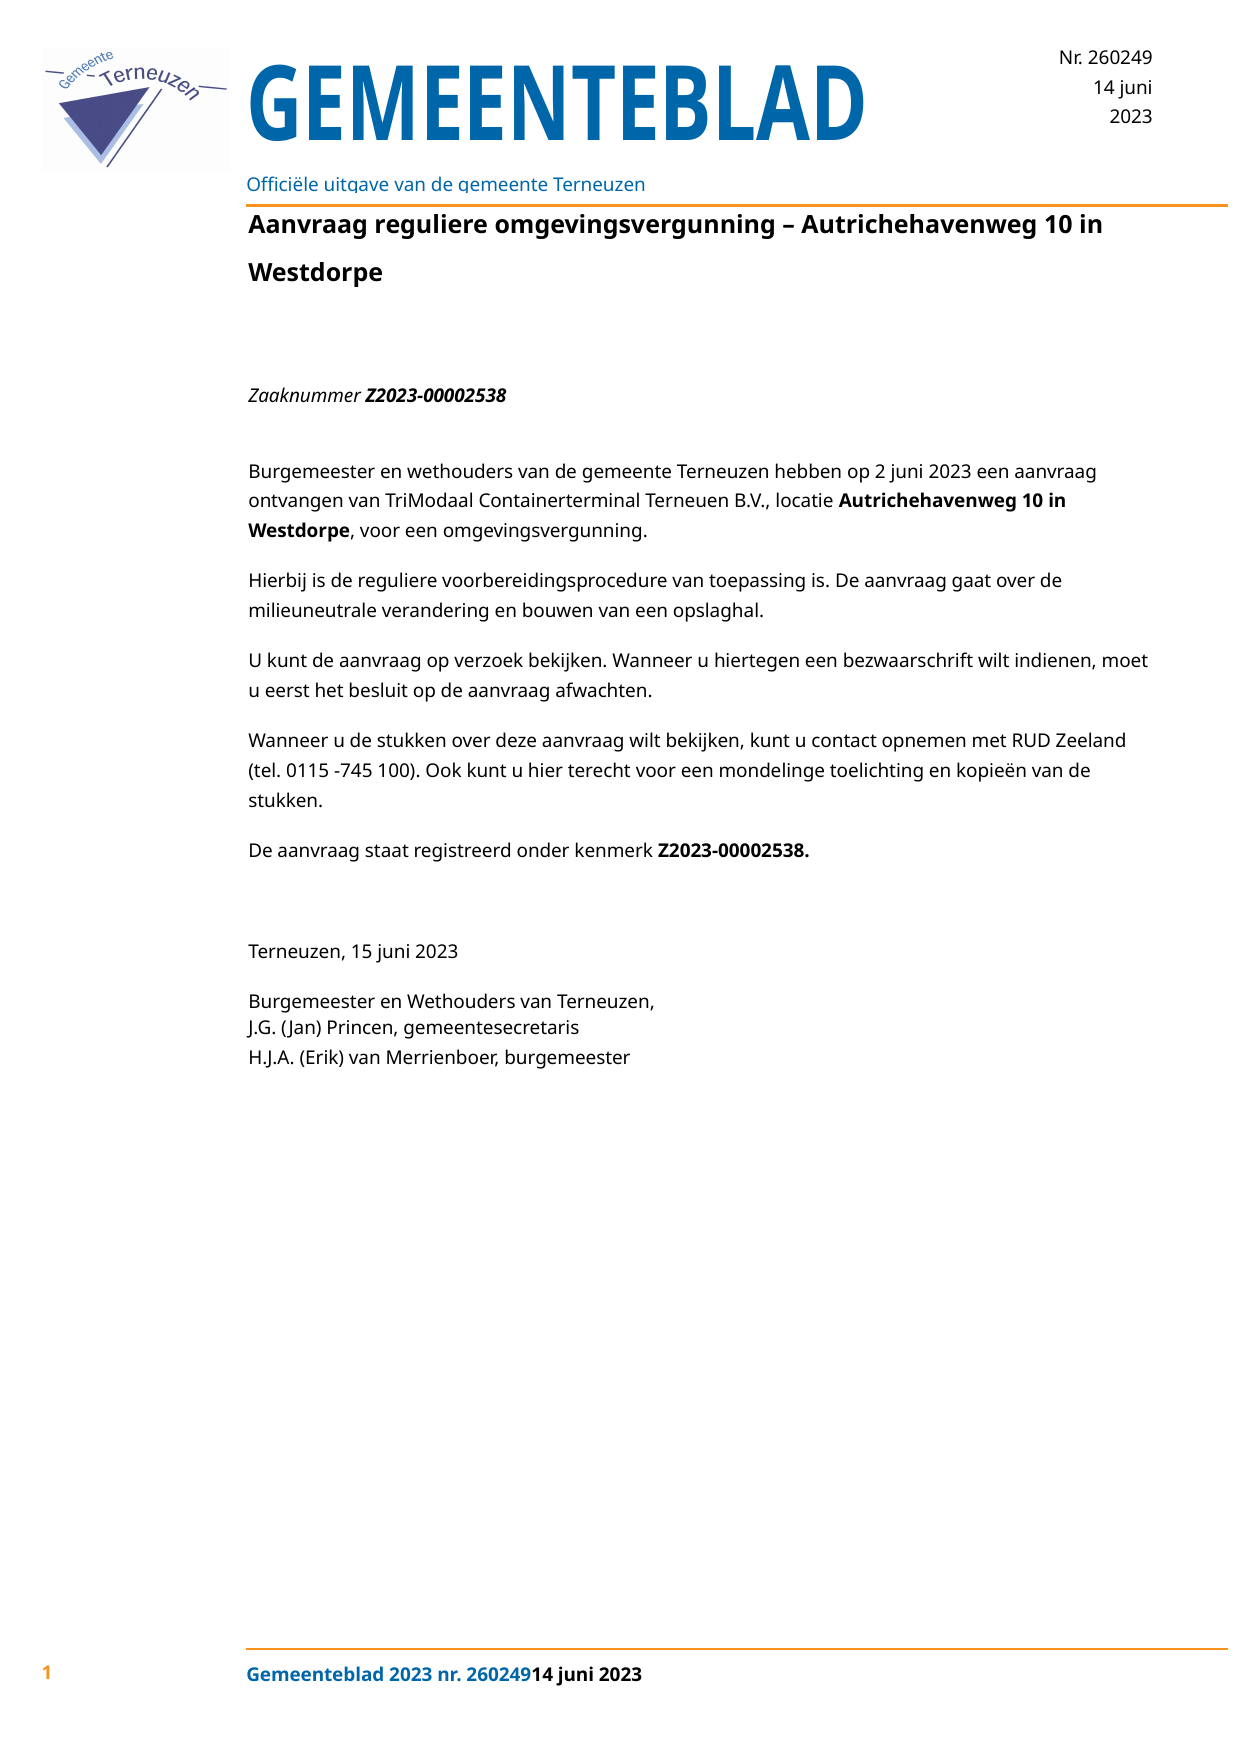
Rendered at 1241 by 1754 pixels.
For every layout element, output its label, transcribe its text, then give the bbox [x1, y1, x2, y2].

table_cell J.G. (Jan) Princen, gemeentesecretaris H.J.A. (Erik) van Merrienboer, burgemeester [248, 1014, 700, 1069]
picture [41, 47, 231, 172]
table_cell [248, 1121, 700, 1147]
text Aanvraag reguliere omgevingsvergunning – Autrichehavenweg 10 in Westdorpe [248, 207, 1152, 288]
text U kunt de aanvraag op verzoek bekijken. Wanneer u hiertegen een bezwaarschrift wilt indienen, moet u eerst het besluit op de aanvraag afwachten. [248, 648, 1152, 703]
text Hierbij is de reguliere voorbereidingsprocedure van toepassing is. De aanvraag gaat over de milieuneutrale verandering en bouwen van een opslaghal. [248, 568, 1152, 623]
text Burgemeester en wethouders van de gemeente Terneuzen hebben op 2 juni 2023 een aanvraag ontvangen van TriModaal Containerterminal Terneuen B.V., locatie Autrichehavenweg 10 in Westdorpe, voor een omgevingsvergunning. [248, 458, 1152, 543]
text Terneuzen, 15 juni 2023 [248, 938, 1152, 964]
table_cell [700, 1014, 1152, 1069]
table_cell [700, 1070, 1152, 1095]
text Zaaknummer Z2023-00002538 [248, 382, 1152, 408]
table_cell [248, 1095, 1152, 1121]
text De aanvraag staat registreerd onder kenmerk Z2023-00002538. [248, 837, 1152, 863]
table_cell [248, 1070, 700, 1095]
table_cell [700, 1121, 1152, 1147]
table_header Burgemeester en Wethouders van Terneuzen, [248, 989, 1152, 1014]
text Wanneer u de stukken over deze aanvraag wilt bekijken, kunt u contact opnemen met RUD Zeeland (tel. 0115 -745 100). Ook kunt u hier terecht voor een mondelinge toelichting en kopieën van de stukken. [248, 728, 1152, 812]
